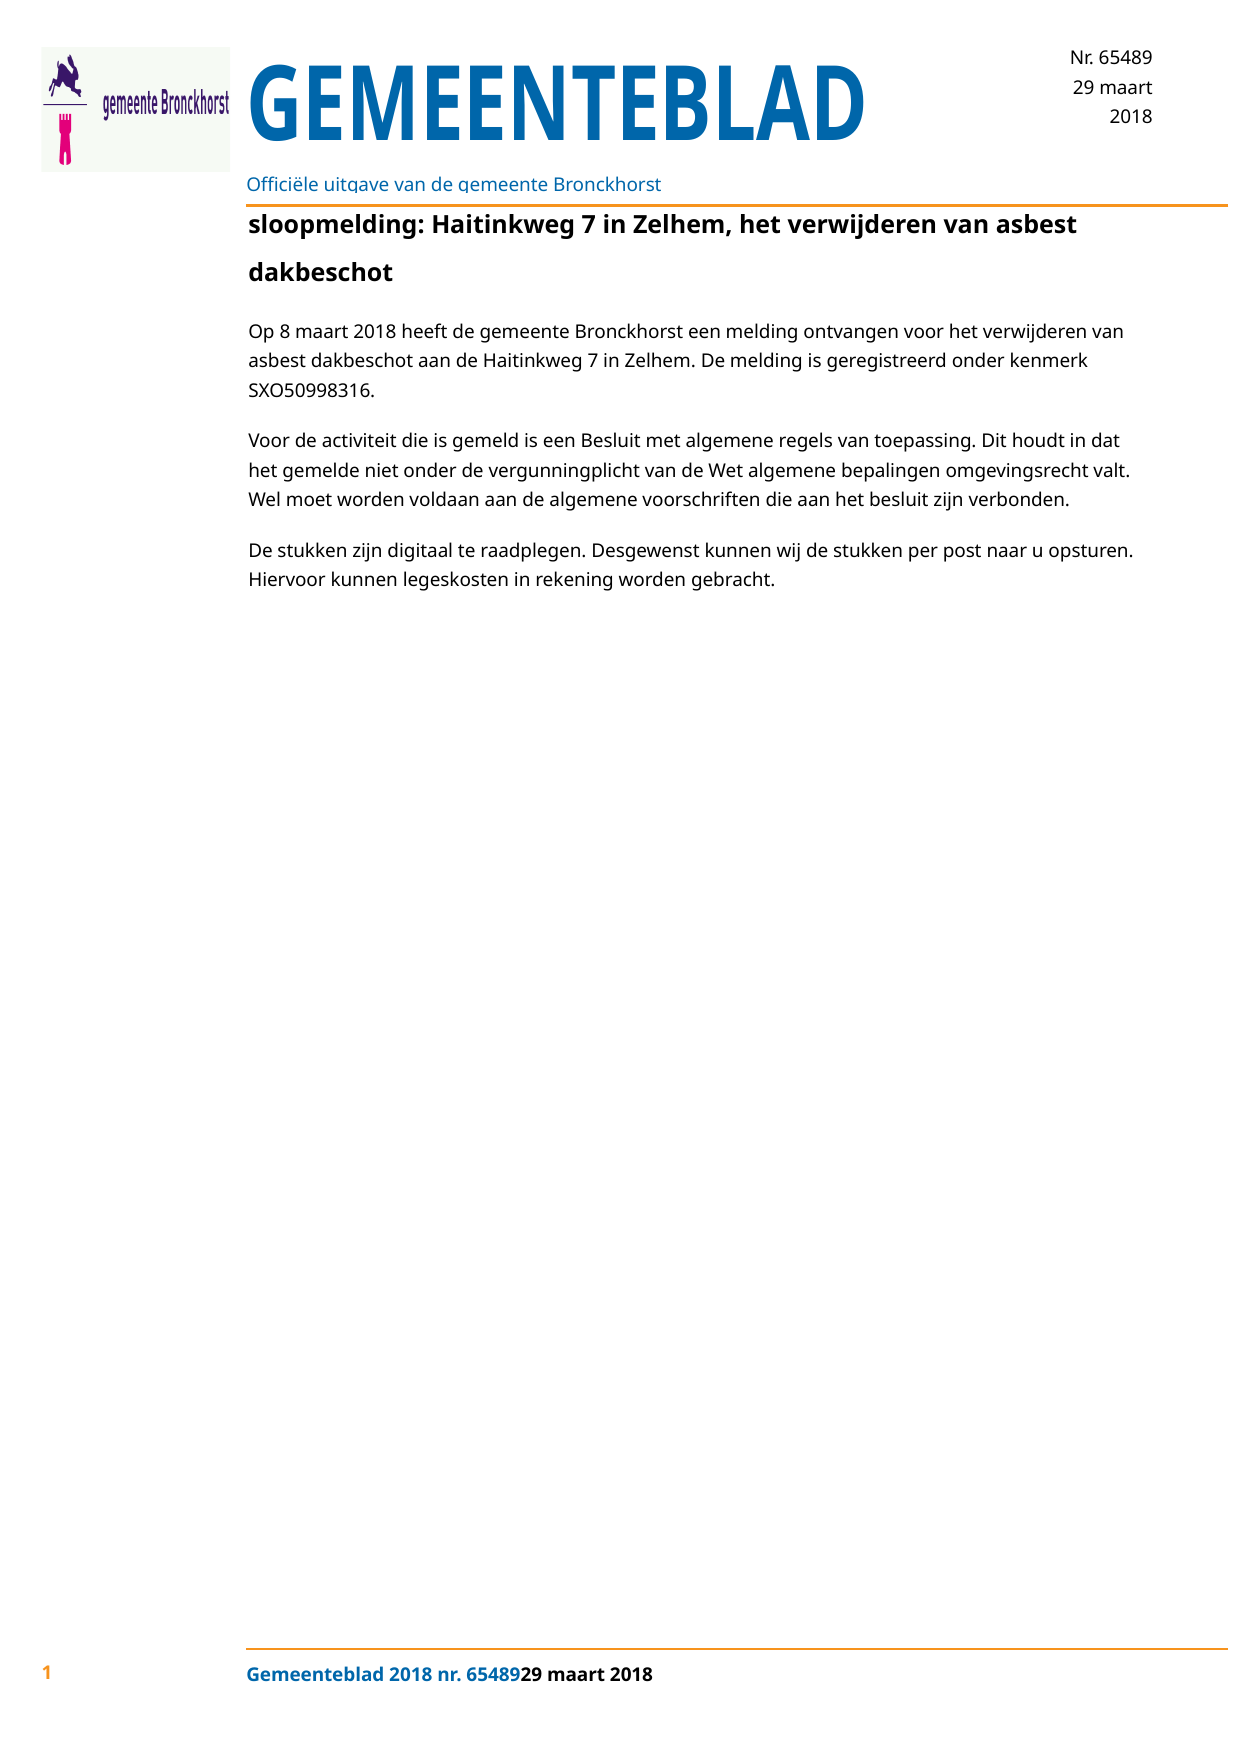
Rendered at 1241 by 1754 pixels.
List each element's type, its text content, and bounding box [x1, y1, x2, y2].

text Op 8 maart 2018 heeft de gemeente Bronckhorst een melding ontvangen voor het verwijderen van asbest dakbeschot aan de Haitinkweg 7 in Zelhem. De melding is geregistreerd onder kenmerk SXO50998316. [248, 318, 1152, 403]
text De stukken zijn digitaal te raadplegen. Desgewenst kunnen wij de stukken per post naar u opsturen. Hiervoor kunnen legeskosten in rekening worden gebracht. [248, 537, 1152, 592]
picture [41, 47, 231, 172]
text sloopmelding: Haitinkweg 7 in Zelhem, het verwijderen van asbest dakbeschot [248, 207, 1152, 288]
text Voor de activiteit die is gemeld is een Besluit met algemene regels van toepassing. Dit houdt in dat het gemelde niet onder de vergunningplicht van de Wet algemene bepalingen omgevingsrecht valt. Wel moet worden voldaan aan de algemene voorschriften die aan het besluit zijn verbonden. [248, 427, 1152, 512]
